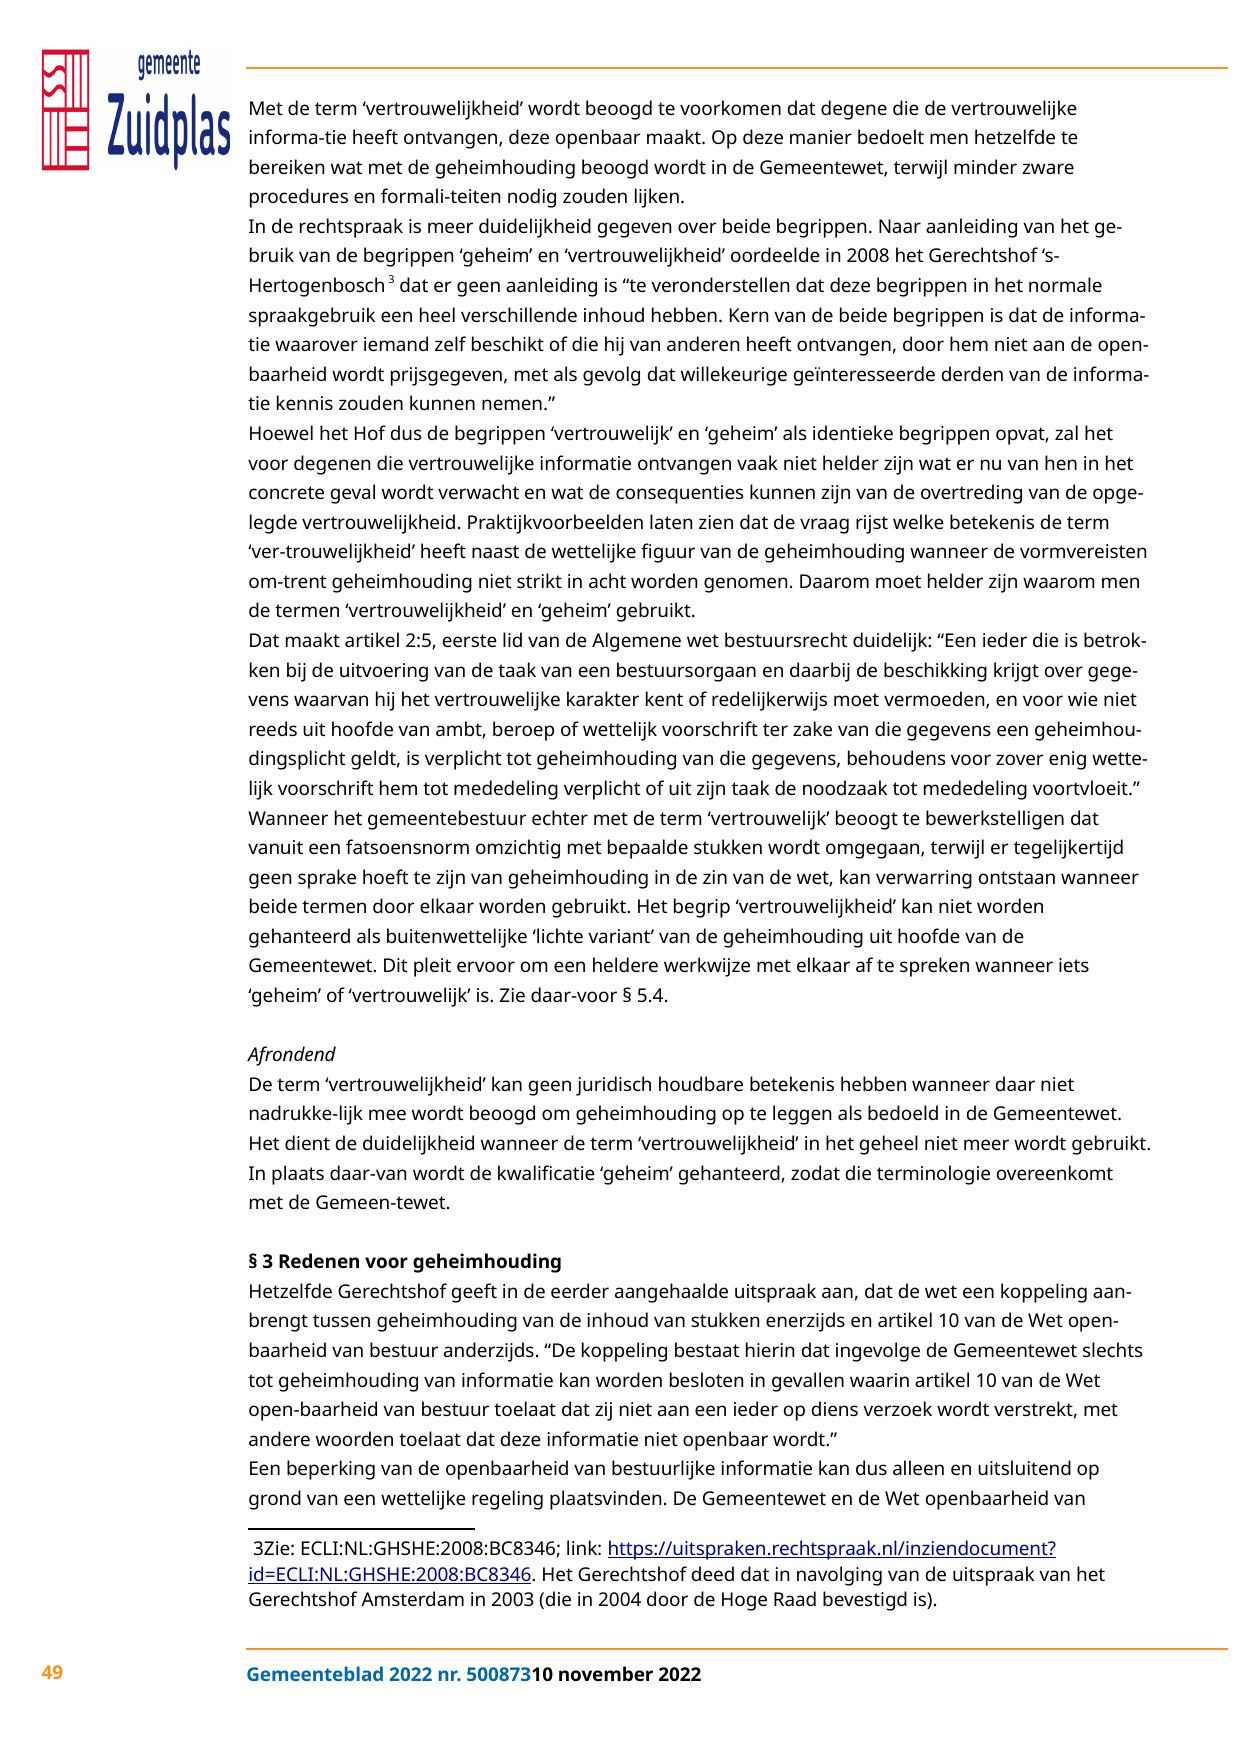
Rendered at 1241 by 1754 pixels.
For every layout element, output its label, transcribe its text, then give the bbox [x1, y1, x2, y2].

text In de rechtspraak is meer duidelijkheid gegeven over beide begrippen. Naar aanleiding van het ge-bruik van de begrippen ‘geheim’ en ‘vertrouwelijkheid’ oordeelde in 2008 het Gerechtshof ‘s-Hertogenbosch dat er geen aanleiding is “te veronderstellen dat deze begrippen in het normale spraakgebruik een heel verschillende inhoud hebben. Kern van de beide begrippen is dat de informa-tie waarover iemand zelf beschikt of die hij van anderen heeft ontvangen, door hem niet aan de open-baarheid wordt prijsgegeven, met als gevolg dat willekeurige geïnteresseerde derden van de informa-tie kennis zouden kunnen nemen.” [248, 213, 1152, 416]
text Afrondend [248, 1041, 1152, 1067]
text De term ‘vertrouwelijkheid’ kan geen juridisch houdbare betekenis hebben wanneer daar niet nadrukke-lijk mee wordt beoogd om geheimhouding op te leggen als bedoeld in de Gemeentewet. Het dient de duidelijkheid wanneer de term ‘vertrouwelijkheid’ in het geheel niet meer wordt gebruikt. In plaats daar-van wordt de kwalificatie ‘geheim’ gehanteerd, zodat die terminologie overeenkomt met de Gemeen-tewet. [248, 1071, 1152, 1215]
text Hetzelfde Gerechtshof geeft in de eerder aangehaalde uitspraak aan, dat de wet een koppeling aan-brengt tussen geheimhouding van de inhoud van stukken enerzijds en artikel 10 van de Wet open-baarheid van bestuur anderzijds. “De koppeling bestaat hierin dat ingevolge de Gemeentewet slechts tot geheimhouding van informatie kan worden besloten in gevallen waarin artikel 10 van de Wet open-baarheid van bestuur toelaat dat zij niet aan een ieder op diens verzoek wordt verstrekt, met andere woorden toelaat dat deze informatie niet openbaar wordt.” [248, 1278, 1152, 1452]
text Met de term ‘vertrouwelijkheid’ wordt beoogd te voorkomen dat degene die de vertrouwelijke informa-tie heeft ontvangen, deze openbaar maakt. Op deze manier bedoelt men hetzelfde te bereiken wat met de geheimhouding beoogd wordt in de Gemeentewet, terwijl minder zware procedures en formali-teiten nodig zouden lijken. [248, 95, 1152, 209]
text Dat maakt artikel 2:5, eerste lid van de Algemene wet bestuursrecht duidelijk: “Een ieder die is betrok-ken bij de uitvoering van de taak van een bestuursorgaan en daarbij de beschikking krijgt over gege-vens waarvan hij het vertrouwelijke karakter kent of redelijkerwijs moet vermoeden, en voor wie niet reeds uit hoofde van ambt, beroep of wettelijk voorschrift ter zake van die gegevens een geheimhou-dingsplicht geldt, is verplicht tot geheimhouding van die gegevens, behoudens voor zover enig wette-lijk voorschrift hem tot mededeling verplicht of uit zijn taak de noodzaak tot mededeling voortvloeit.” [248, 627, 1152, 801]
picture [41, 47, 231, 172]
text Zie: ECLI:NL:GHSHE:2008:BC8346; link: https://uitspraken.rechtspraak.nl/inziendocument?id=ECLI:NL:GHSHE:2008:BC8346. Het Gerechtshof deed dat in navolging van de uitspraak van het Gerechtshof Amsterdam in 2003 (die in 2004 door de Hoge Raad bevestigd is). [248, 1535, 1152, 1612]
text Wanneer het gemeentebestuur echter met de term ‘vertrouwelijk’ beoogt te bewerkstelligen dat vanuit een fatsoensnorm omzichtig met bepaalde stukken wordt omgegaan, terwijl er tegelijkertijd geen sprake hoeft te zijn van geheimhouding in de zin van de wet, kan verwarring ontstaan wanneer beide termen door elkaar worden gebruikt. Het begrip ‘vertrouwelijkheid’ kan niet worden gehanteerd als buitenwettelijke ‘lichte variant’ van de geheimhouding uit hoofde van de Gemeentewet. Dit pleit ervoor om een heldere werkwijze met elkaar af te spreken wanneer iets ‘geheim’ of ‘vertrouwelijk’ is. Zie daar-voor § 5.4. [248, 805, 1152, 1008]
text § 3 Redenen voor geheimhouding [248, 1248, 1152, 1274]
text Een beperking van de openbaarheid van bestuurlijke informatie kan dus alleen en uitsluitend op grond van een wettelijke regeling plaatsvinden. De Gemeentewet en de Wet openbaarheid van [248, 1456, 1152, 1511]
text Hoewel het Hof dus de begrippen ‘vertrouwelijk’ en ‘geheim’ als identieke begrippen opvat, zal het voor degenen die vertrouwelijke informatie ontvangen vaak niet helder zijn wat er nu van hen in het concrete geval wordt verwacht en wat de consequenties kunnen zijn van de overtreding van de opge-legde vertrouwelijkheid. Praktijkvoorbeelden laten zien dat de vraag rijst welke betekenis de term ‘ver-trouwelijkheid’ heeft naast de wettelijke figuur van de geheimhouding wanneer de vormvereisten om-trent geheimhouding niet strikt in acht worden genomen. Daarom moet helder zijn waarom men de termen ‘vertrouwelijkheid’ en ‘geheim’ gebruikt. [248, 420, 1152, 623]
